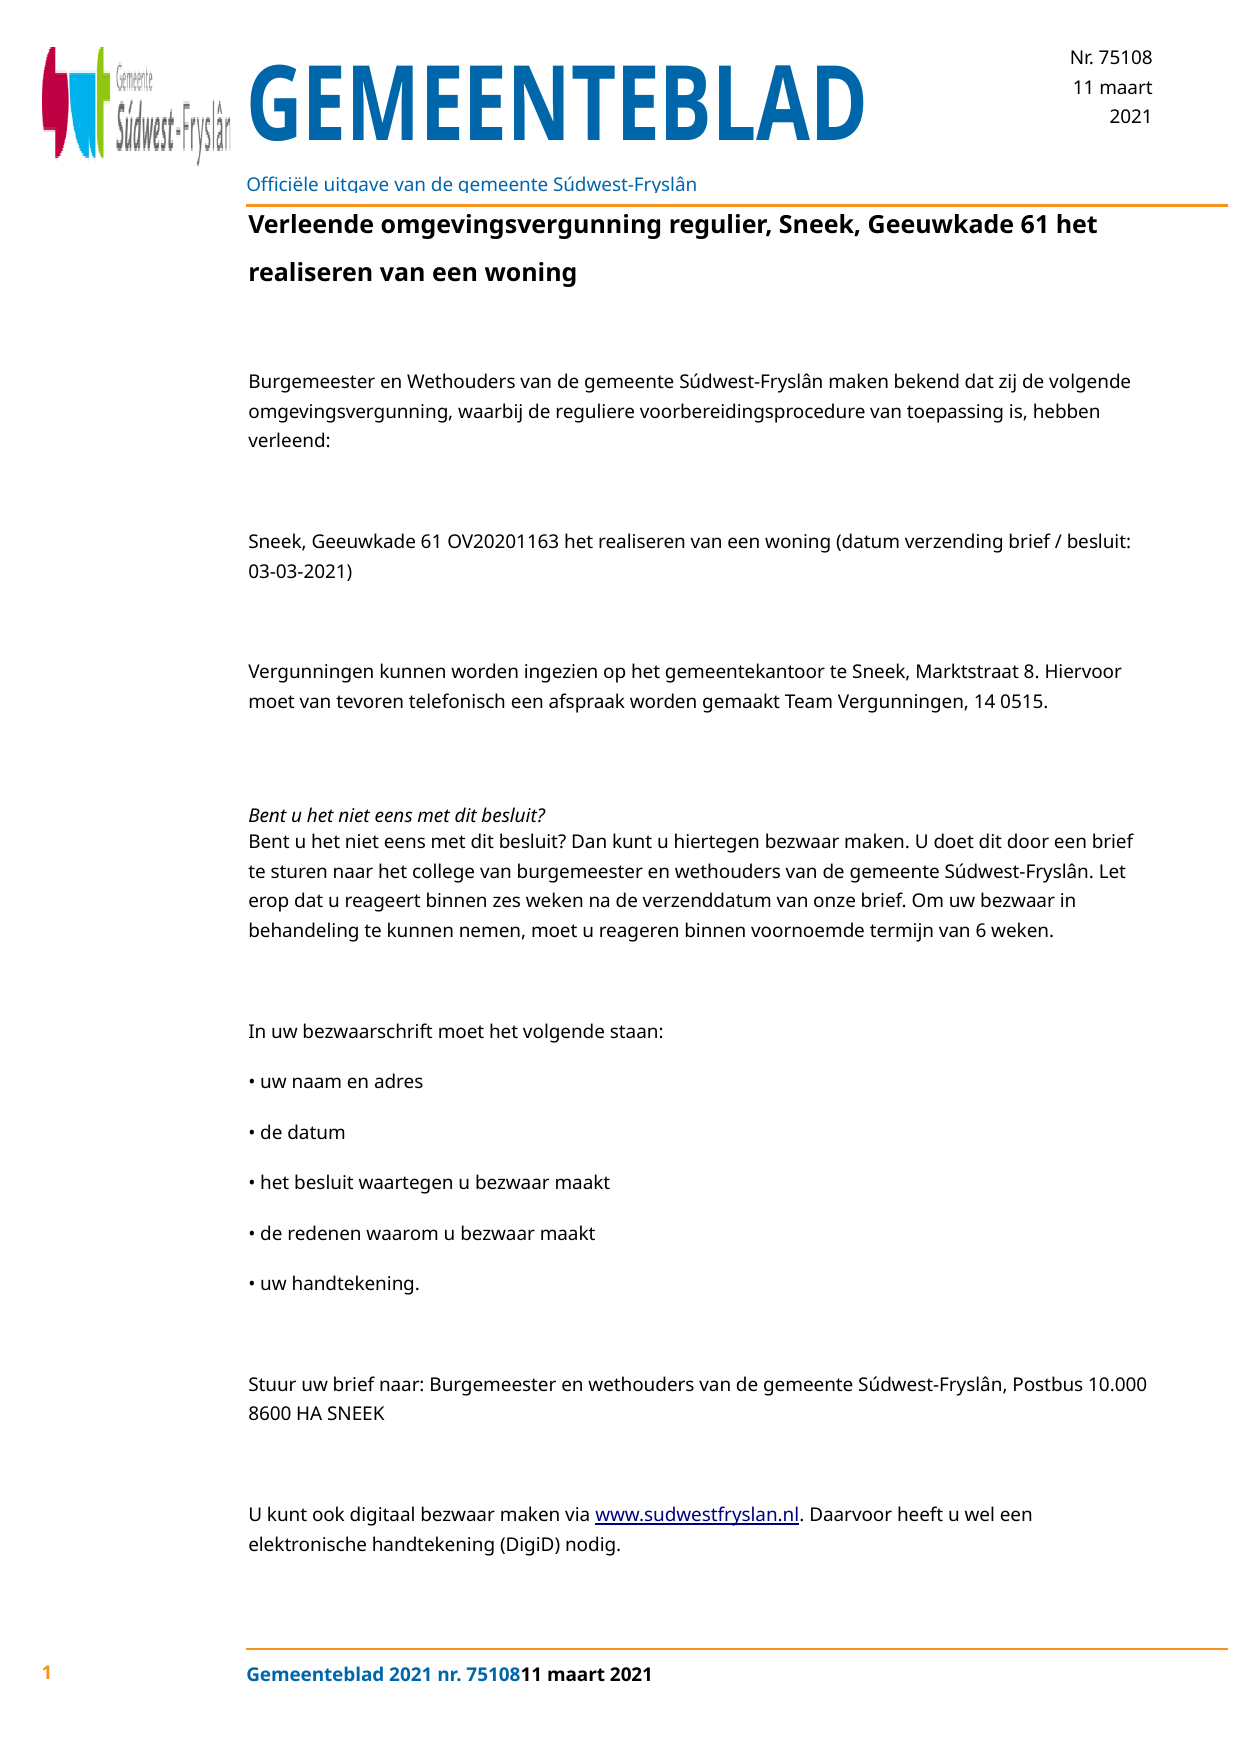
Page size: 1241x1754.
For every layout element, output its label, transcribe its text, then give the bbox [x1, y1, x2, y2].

text Bent u het niet eens met dit besluit? Dan kunt u hiertegen bezwaar maken. U doet dit door een brief te sturen naar het college van burgemeester en wethouders van de gemeente Súdwest-Fryslân. Let erop dat u reageert binnen zes weken na de verzenddatum van onze brief. Om uw bezwaar in behandeling te kunnen nemen, moet u reageren binnen voornoemde termijn van 6 weken. [248, 828, 1152, 943]
text Bent u het niet eens met dit besluit? [248, 803, 1152, 828]
text Vergunningen kunnen worden ingezien op het gemeentekantoor te Sneek, Marktstraat 8. Hiervoor moet van tevoren telefonisch een afspraak worden gemaakt Team Vergunningen, 14 0515. [248, 659, 1152, 714]
text • de redenen waarom u bezwaar maakt [248, 1220, 1152, 1245]
text U kunt ook digitaal bezwaar maken via www.sudwestfryslan.nl. Daarvoor heeft u wel een elektronische handtekening (DigiD) nodig. [248, 1501, 1152, 1557]
text • uw handtekening. [248, 1270, 1152, 1296]
text Stuur uw brief naar: Burgemeester en wethouders van de gemeente Súdwest-Fryslân, Postbus 10.000 8600 HA SNEEK [248, 1371, 1152, 1426]
picture [41, 47, 231, 172]
text • het besluit waartegen u bezwaar maakt [248, 1169, 1152, 1195]
text • de datum [248, 1119, 1152, 1144]
text Verleende omgevingsvergunning regulier, Sneek, Geeuwkade 61 het realiseren van een woning [248, 207, 1152, 288]
text • uw naam en adres [248, 1068, 1152, 1094]
text Sneek, Geeuwkade 61 OV20201163 het realiseren van een woning (datum verzending brief / besluit: 03-03-2021) [248, 528, 1152, 584]
text Burgemeester en Wethouders van de gemeente Súdwest-Fryslân maken bekend dat zij de volgende omgevingsvergunning, waarbij de reguliere voorbereidingsprocedure van toepassing is, hebben verleend: [248, 368, 1152, 453]
text In uw bezwaarschrift moet het volgende staan: [248, 1018, 1152, 1044]
